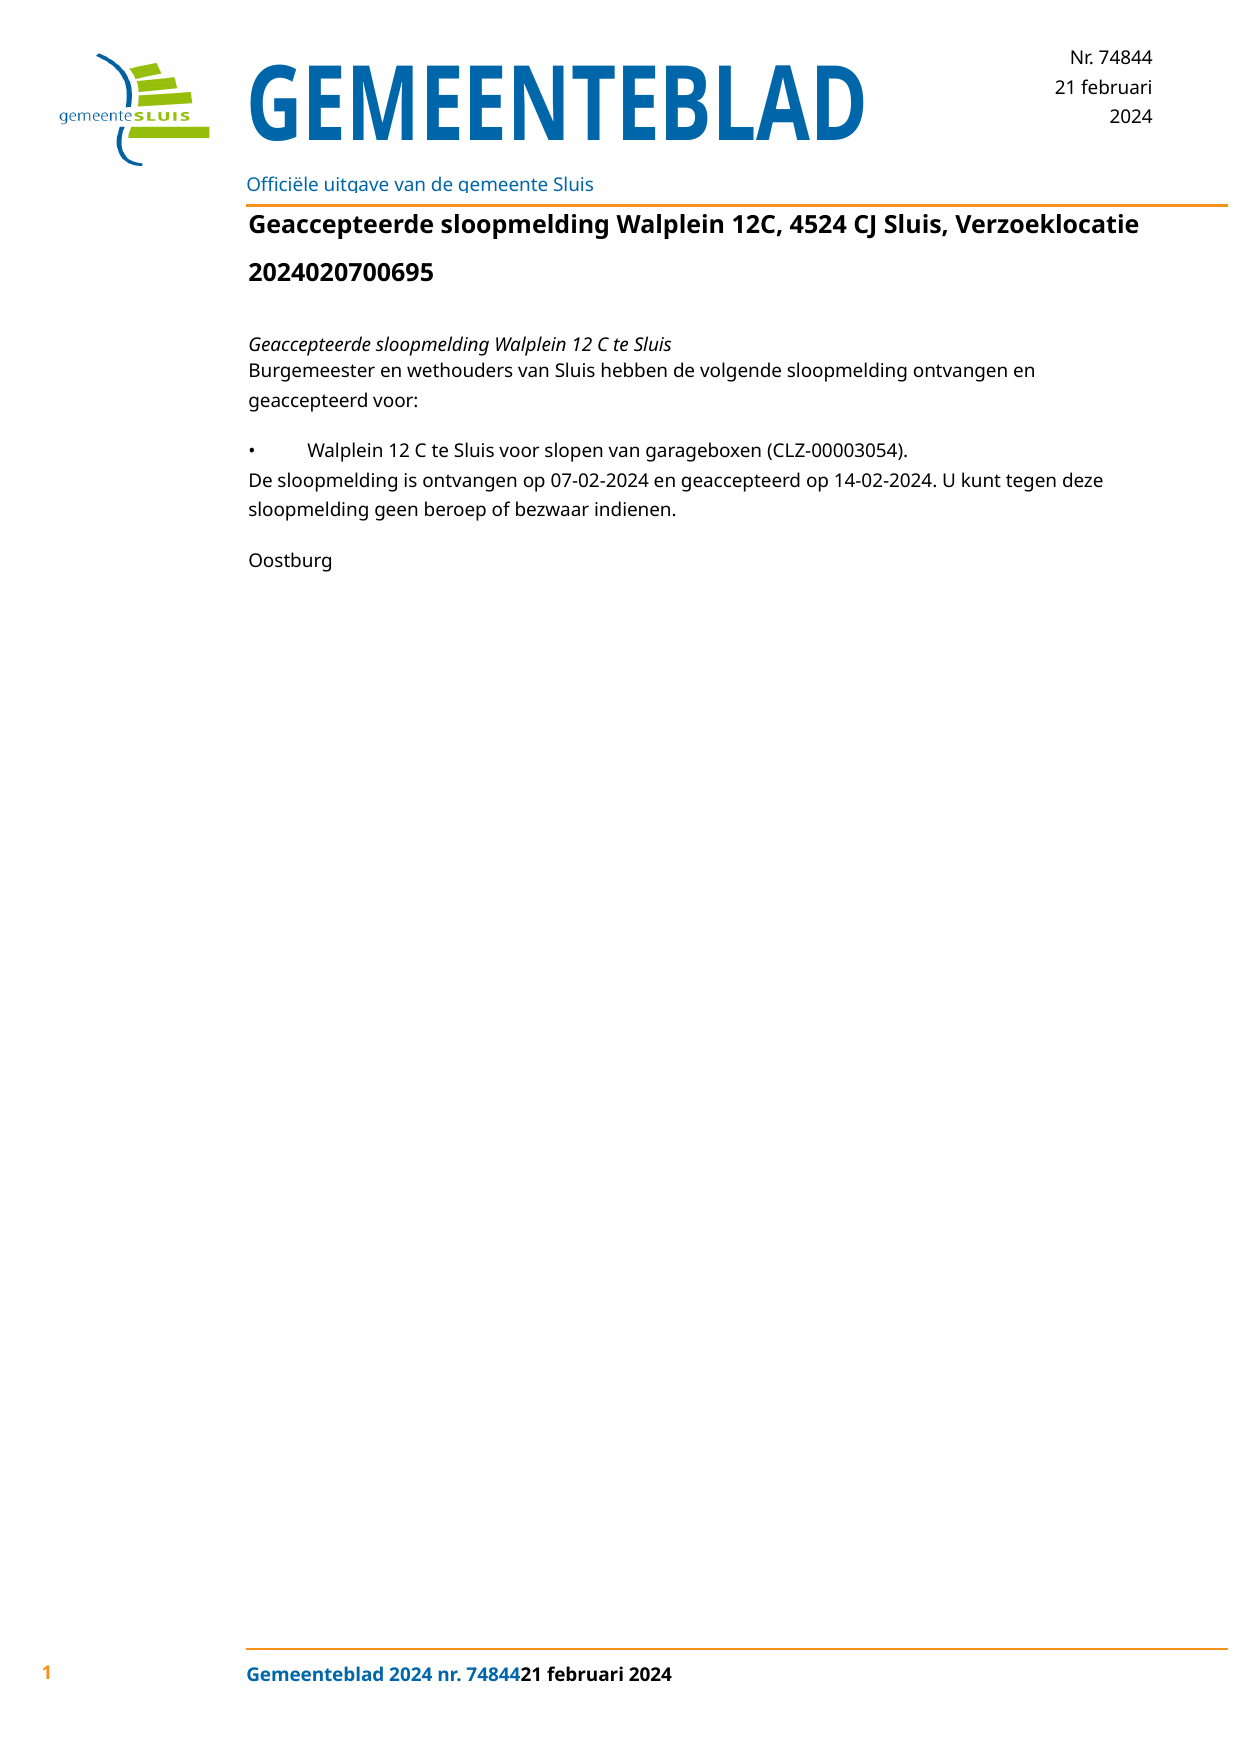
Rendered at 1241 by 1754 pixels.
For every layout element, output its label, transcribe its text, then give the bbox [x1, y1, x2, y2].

text De sloopmelding is ontvangen op 07-02-2024 en geaccepteerd op 14-02-2024. U kunt tegen deze sloopmelding geen beroep of bezwaar indienen. [248, 467, 1152, 522]
list Walplein 12 C te Sluis voor slopen van garageboxen (CLZ-00003054). [248, 437, 1152, 463]
text Geaccepteerde sloopmelding Walplein 12C, 4524 CJ Sluis, Verzoeklocatie 2024020700695 [248, 207, 1152, 288]
text Oostburg [248, 547, 1152, 572]
text Geaccepteerde sloopmelding Walplein 12 C te Sluis [248, 331, 1152, 357]
text Burgemeester en wethouders van Sluis hebben de volgende sloopmelding ontvangen en geaccepteerd voor: [248, 357, 1152, 412]
picture [41, 47, 231, 172]
